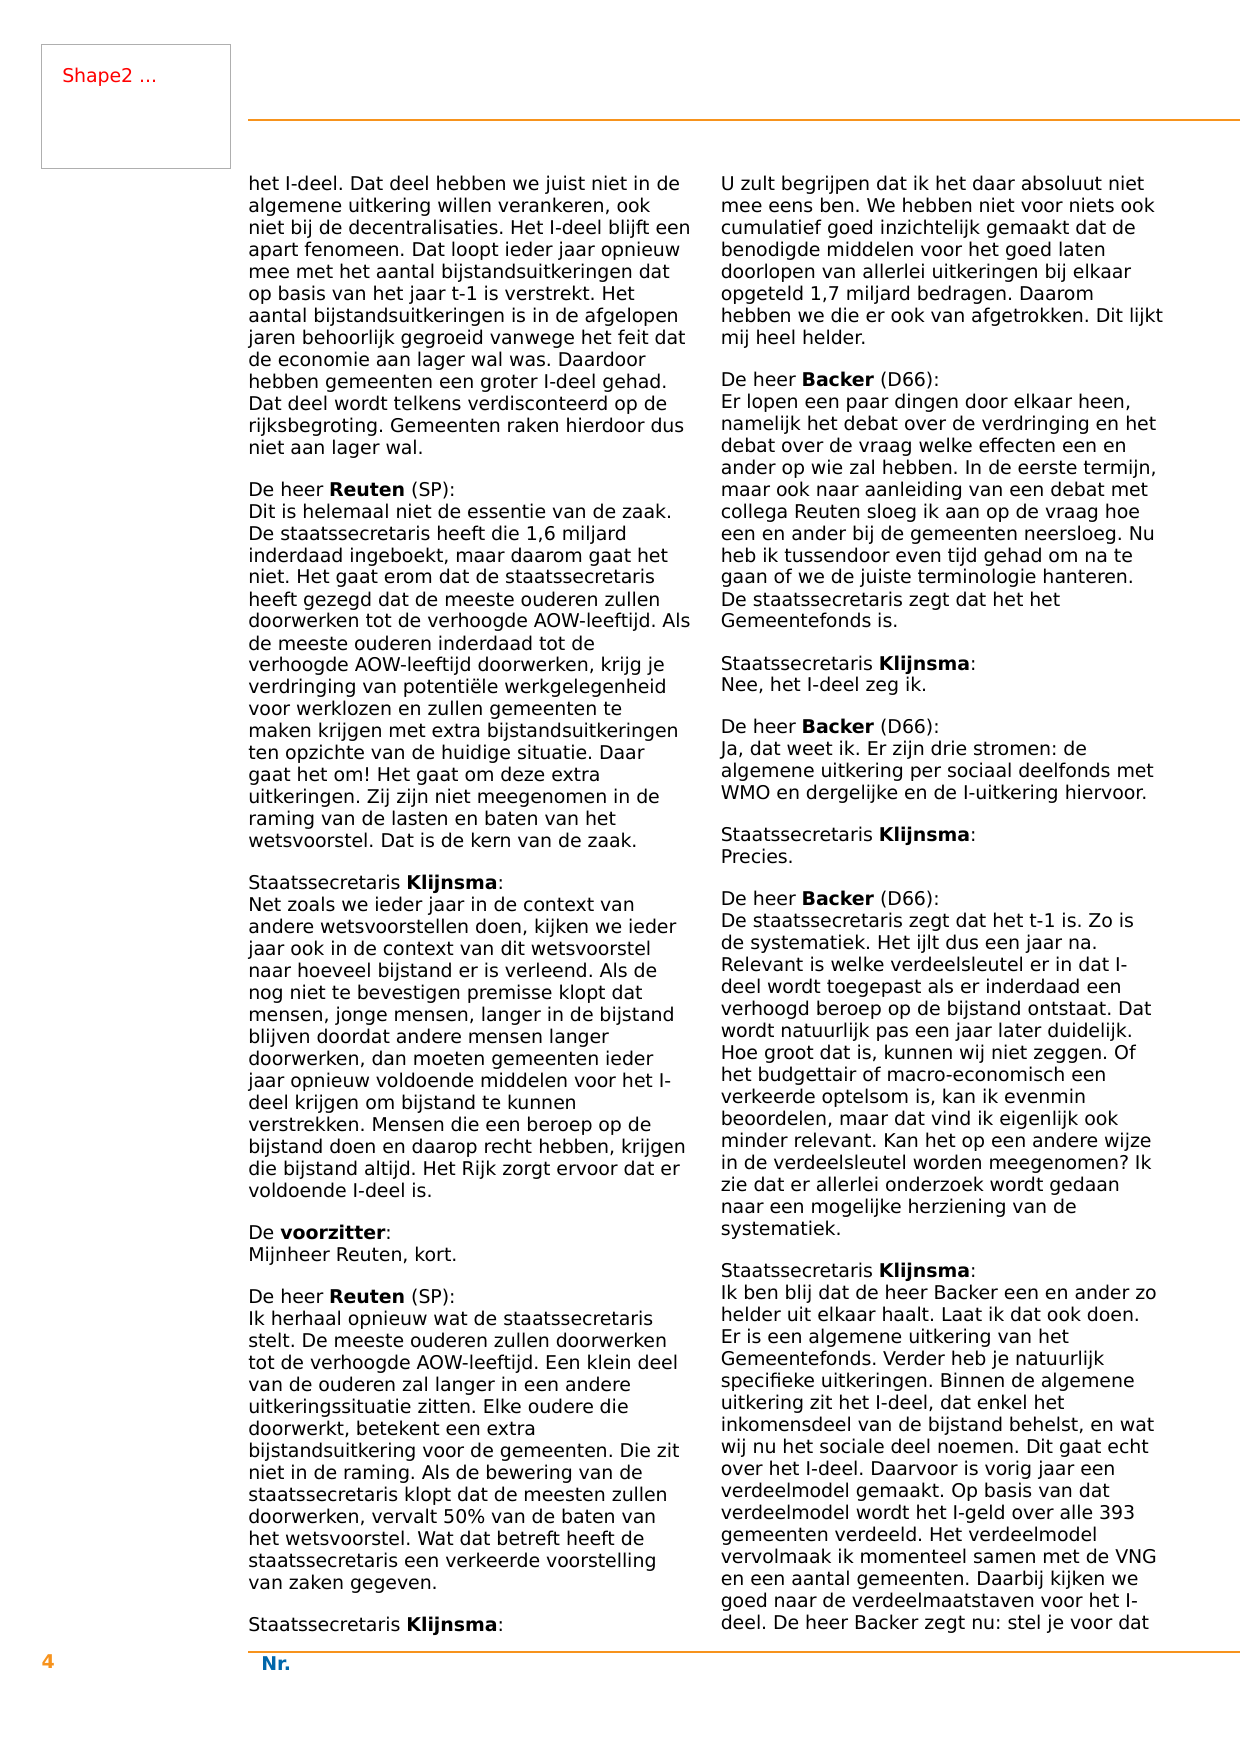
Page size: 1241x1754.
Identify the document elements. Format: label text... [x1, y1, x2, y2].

text Dit is helemaal niet de essentie van de zaak. De staatssecretaris heeft die 1,6 miljard inderdaad ingeboekt, maar daarom gaat het niet. Het gaat erom dat de staatssecretaris heeft gezegd dat de meeste ouderen zullen doorwerken tot de verhoogde AOW-leeftijd. Als de meeste ouderen inderdaad tot de verhoogde AOW-leeftijd doorwerken, krijg je verdringing van potentiële werkgelegenheid voor werklozen en zullen gemeenten te maken krijgen met extra bijstandsuitkeringen ten opzichte van de huidige situatie. Daar gaat het om! Het gaat om deze extra uitkeringen. Zij zijn niet meegenomen in de raming van de lasten en baten van het wetsvoorstel. Dat is de kern van de zaak. [248, 501, 691, 852]
text Nee, het I-deel zeg ik. [721, 674, 1163, 696]
text Staatssecretaris Klijnsma: [721, 824, 1163, 846]
text het I-deel. Dat deel hebben we juist niet in de algemene uitkering willen verankeren, ook niet bij de decentralisaties. Het I-deel blijft een apart fenomeen. Dat loopt ieder jaar opnieuw mee met het aantal bijstandsuitkeringen dat op basis van het jaar t-1 is verstrekt. Het aantal bijstandsuitkeringen is in de afgelopen jaren behoorlijk gegroeid vanwege het feit dat de economie aan lager wal was. Daardoor hebben gemeenten een groter I-deel gehad. Dat deel wordt telkens verdisconteerd op de rijksbegroting. Gemeenten raken hierdoor dus niet aan lager wal. [248, 173, 691, 458]
text De staatssecretaris zegt dat het t-1 is. Zo is de systematiek. Het ijlt dus een jaar na. Relevant is welke verdeelsleutel er in dat I-deel wordt toegepast als er inderdaad een verhoogd beroep op de bijstand ontstaat. Dat wordt natuurlijk pas een jaar later duidelijk. Hoe groot dat is, kunnen wij niet zeggen. Of het budgettair of macro-economisch een verkeerde optelsom is, kan ik evenmin beoordelen, maar dat vind ik eigenlijk ook minder relevant. Kan het op een andere wijze in de verdeelsleutel worden meegenomen? Ik zie dat er allerlei onderzoek wordt gedaan naar een mogelijke herziening van de systematiek. [721, 910, 1163, 1240]
text De heer Backer (D66): [721, 716, 1163, 738]
text De heer Backer (D66): [721, 888, 1163, 910]
text Staatssecretaris Klijnsma: [248, 1613, 691, 1636]
text Er lopen een paar dingen door elkaar heen, namelijk het debat over de verdringing en het debat over de vraag welke effecten een en ander op wie zal hebben. In de eerste termijn, maar ook naar aanleiding van een debat met collega Reuten sloeg ik aan op de vraag hoe een en ander bij de gemeenten neersloeg. Nu heb ik tussendoor even tijd gehad om na te gaan of we de juiste terminologie hanteren. De staatssecretaris zegt dat het het Gemeentefonds is. [721, 391, 1163, 632]
text Ik herhaal opnieuw wat de staatssecretaris stelt. De meeste ouderen zullen doorwerken tot de verhoogde AOW-leeftijd. Een klein deel van de ouderen zal langer in een andere uitkeringssituatie zitten. Elke oudere die doorwerkt, betekent een extra bijstandsuitkering voor de gemeenten. Die zit niet in de raming. Als de bewering van de staatssecretaris klopt dat de meesten zullen doorwerken, vervalt 50% van de baten van het wetsvoorstel. Wat dat betreft heeft de staatssecretaris een verkeerde voorstelling van zaken gegeven. [248, 1308, 691, 1593]
text De heer Backer (D66): [721, 369, 1163, 391]
text Ik ben blij dat de heer Backer een en ander zo helder uit elkaar haalt. Laat ik dat ook doen. Er is een algemene uitkering van het Gemeentefonds. Verder heb je natuurlijk specifieke uitkeringen. Binnen de algemene uitkering zit het I-deel, dat enkel het inkomensdeel van de bijstand behelst, en wat wij nu het sociale deel noemen. Dit gaat echt over het I-deel. Daarvoor is vorig jaar een verdeelmodel gemaakt. Op basis van dat verdeelmodel wordt het I-geld over alle 393 gemeenten verdeeld. Het verdeelmodel vervolmaak ik momenteel samen met de VNG en een aantal gemeenten. Daarbij kijken we goed naar de verdeelmaatstaven voor het I-deel. De heer Backer zegt nu: stel je voor dat [721, 1282, 1163, 1633]
text Staatssecretaris Klijnsma: [721, 1260, 1163, 1282]
text Precies. [721, 846, 1163, 868]
text Ja, dat weet ik. Er zijn drie stromen: de algemene uitkering per sociaal deelfonds met WMO en dergelijke en de I-uitkering hiervoor. [721, 738, 1163, 804]
text De heer Reuten (SP): [248, 1286, 691, 1308]
text De voorzitter: [248, 1222, 691, 1244]
text Net zoals we ieder jaar in de context van andere wetsvoorstellen doen, kijken we ieder jaar ook in de context van dit wetsvoorstel naar hoeveel bijstand er is verleend. Als de nog niet te bevestigen premisse klopt dat mensen, jonge mensen, langer in de bijstand blijven doordat andere mensen langer doorwerken, dan moeten gemeenten ieder jaar opnieuw voldoende middelen voor het I-deel krijgen om bijstand te kunnen verstrekken. Mensen die een beroep op de bijstand doen en daarop recht hebben, krijgen die bijstand altijd. Het Rijk zorgt ervoor dat er voldoende I-deel is. [248, 894, 691, 1202]
text De heer Reuten (SP): [248, 478, 691, 501]
text U zult begrijpen dat ik het daar absoluut niet mee eens ben. We hebben niet voor niets ook cumulatief goed inzichtelijk gemaakt dat de benodigde middelen voor het goed laten doorlopen van allerlei uitkeringen bij elkaar opgeteld 1,7 miljard bedragen. Daarom hebben we die er ook van afgetrokken. Dit lijkt mij heel helder. [721, 173, 1163, 349]
text Mijnheer Reuten, kort. [248, 1244, 691, 1266]
text Staatssecretaris Klijnsma: [721, 652, 1163, 674]
text Staatssecretaris Klijnsma: [248, 872, 691, 894]
